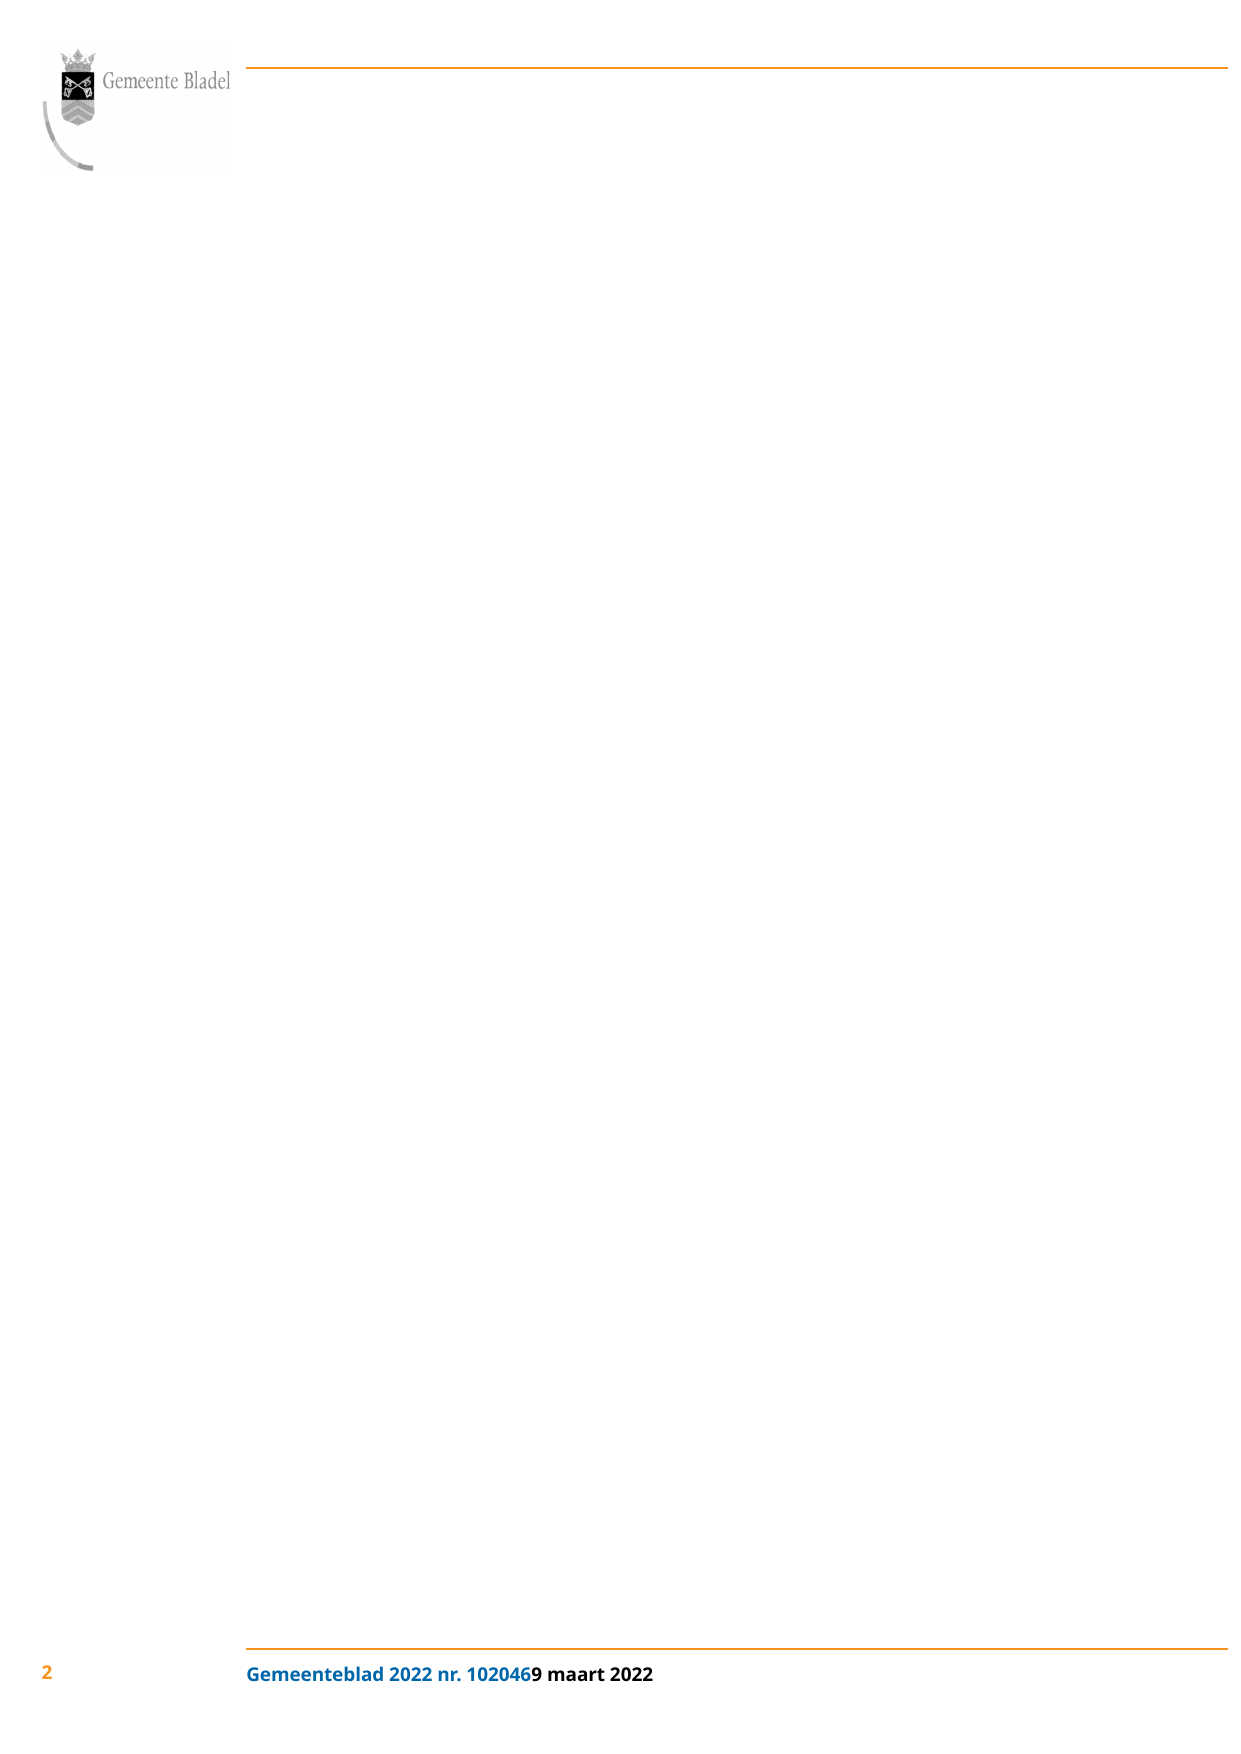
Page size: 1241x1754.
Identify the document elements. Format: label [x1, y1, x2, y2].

picture [41, 47, 231, 172]
